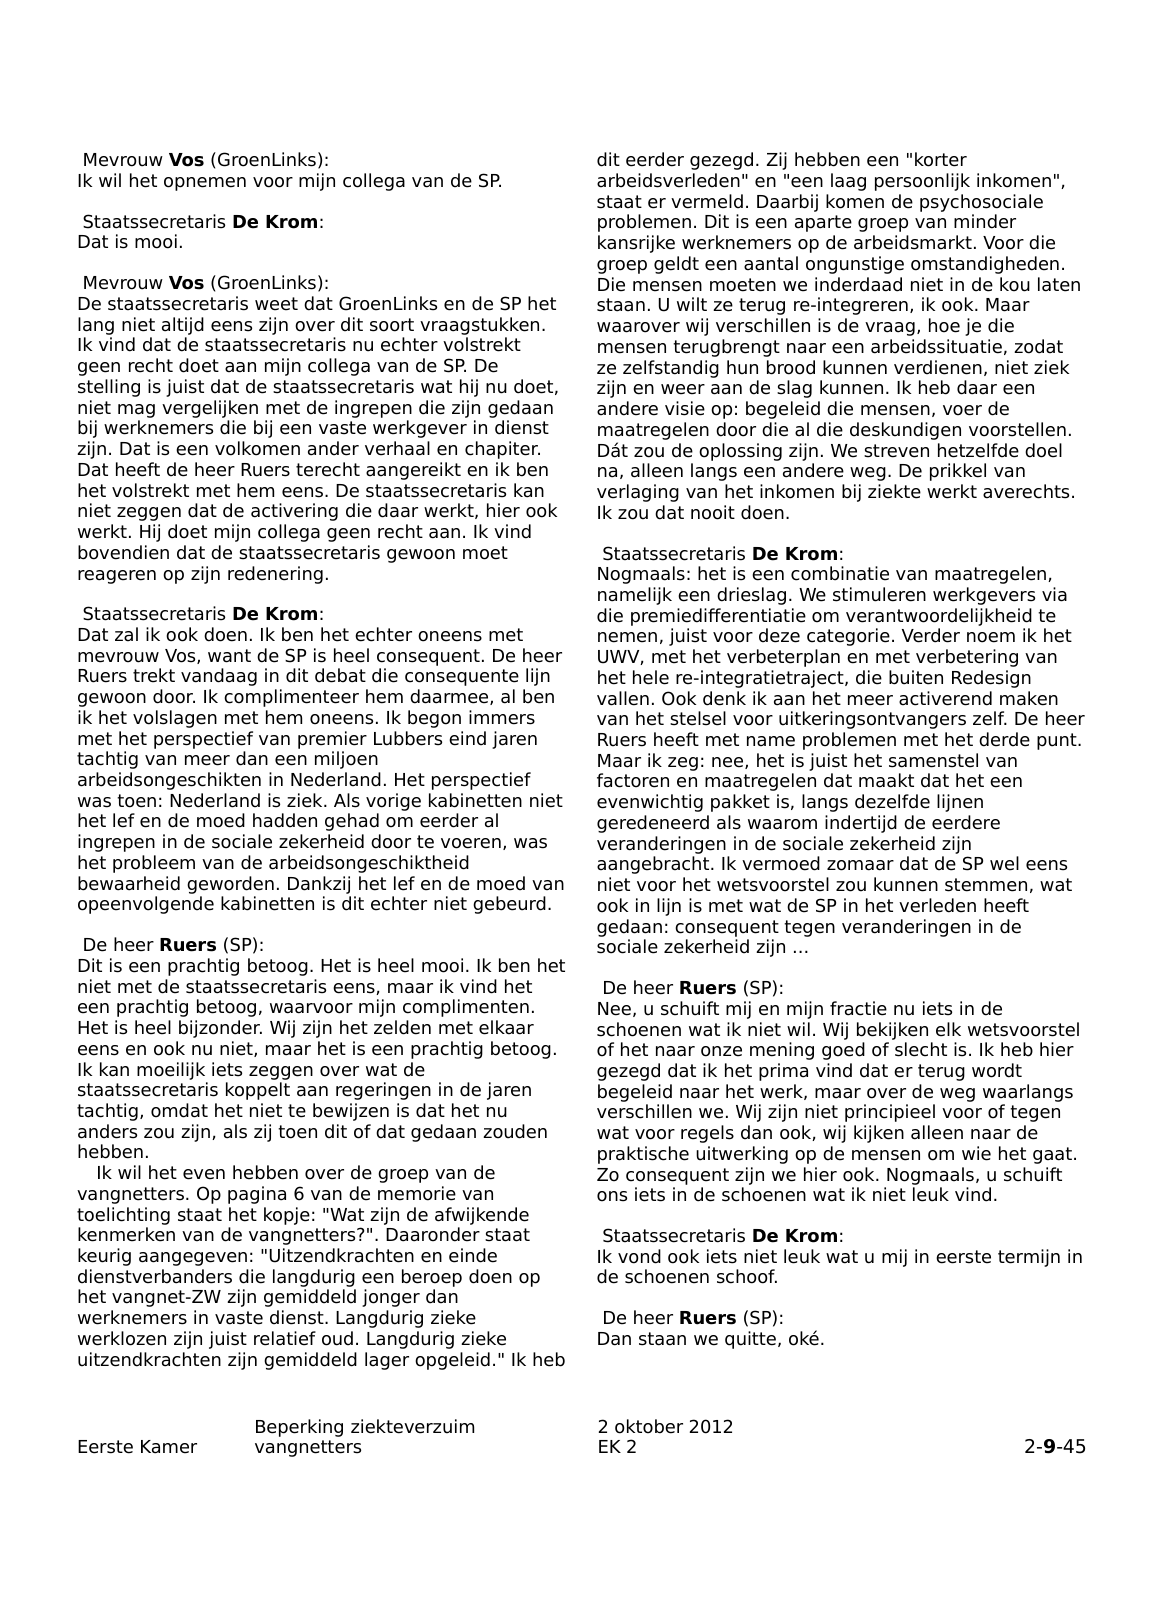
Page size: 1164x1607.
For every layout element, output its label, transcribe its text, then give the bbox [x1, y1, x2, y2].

text Dat zal ik ook doen. Ik ben het echter oneens met mevrouw Vos, want de SP is heel consequent. De heer Ruers trekt vandaag in dit debat die consequente lijn gewoon door. Ik complimenteer hem daarmee, al ben ik het volslagen met hem oneens. Ik begon immers met het perspectief van premier Lubbers eind jaren tachtig van meer dan een miljoen arbeidsongeschikten in Nederland. Het perspectief was toen: Nederland is ziek. Als vorige kabinetten niet het lef en de moed hadden gehad om eerder al ingrepen in de sociale zekerheid door te voeren, was het probleem van de arbeidsongeschiktheid bewaarheid geworden. Dankzij het lef en de moed van opeenvolgende kabinetten is dit echter niet gebeurd. [77, 625, 567, 915]
text Nee, u schuift mij en mijn fractie nu iets in de schoenen wat ik niet wil. Wij bekijken elk wetsvoorstel of het naar onze mening goed of slecht is. Ik heb hier gezegd dat ik het prima vind dat er terug wordt begeleid naar het werk, maar over de weg waarlangs verschillen we. Wij zijn niet principieel voor of tegen wat voor regels dan ook, wij kijken alleen naar de praktische uitwerking op de mensen om wie het gaat. Zo consequent zijn we hier ook. Nogmaals, u schuift ons iets in de schoenen wat ik niet leuk vind. [596, 999, 1087, 1206]
text Ik wil het even hebben over de groep van de vangnetters. Op pagina 6 van de memorie van toelichting staat het kopje: "Wat zijn de afwijkende kenmerken van de vangnetters?". Daaronder staat keurig aangegeven: "Uitzendkrachten en einde dienstverbanders die langdurig een beroep doen op het vangnet-ZW zijn gemiddeld jonger dan werknemers in vaste dienst. Langdurig zieke werklozen zijn juist relatief oud. Langdurig zieke uitzendkrachten zijn gemiddeld lager opgeleid." Ik heb [77, 1163, 567, 1370]
text De heer Ruers (SP): [596, 1308, 1087, 1329]
text De heer Ruers (SP): [596, 978, 1087, 999]
text Staatssecretaris De Krom: [77, 212, 567, 232]
text Dan staan we quitte, oké. [596, 1329, 1087, 1349]
text Staatssecretaris De Krom: [77, 604, 567, 625]
text Ik vond ook iets niet leuk wat u mij in eerste termijn in de schoenen schoof. [596, 1247, 1087, 1288]
text Staatssecretaris De Krom: [596, 1226, 1087, 1247]
text De staatssecretaris weet dat GroenLinks en de SP het lang niet altijd eens zijn over dit soort vraagstukken. Ik vind dat de staatssecretaris nu echter volstrekt geen recht doet aan mijn collega van de SP. De stelling is juist dat de staatssecretaris wat hij nu doet, niet mag vergelijken met de ingrepen die zijn gedaan bij werknemers die bij een vaste werkgever in dienst zijn. Dat is een volkomen ander verhaal en chapiter. Dat heeft de heer Ruers terecht aangereikt en ik ben het volstrekt met hem eens. De staatssecretaris kan niet zeggen dat de activering die daar werkt, hier ook werkt. Hij doet mijn collega geen recht aan. Ik vind bovendien dat de staatssecretaris gewoon moet reageren op zijn redenering. [77, 294, 567, 584]
text Dit is een prachtig betoog. Het is heel mooi. Ik ben het niet met de staatssecretaris eens, maar ik vind het een prachtig betoog, waarvoor mijn complimenten. Het is heel bijzonder. Wij zijn het zelden met elkaar eens en ook nu niet, maar het is een prachtig betoog. Ik kan moeilijk iets zeggen over wat de staatssecretaris koppelt aan regeringen in de jaren tachtig, omdat het niet te bewijzen is dat het nu anders zou zijn, als zij toen dit of dat gedaan zouden hebben. [77, 956, 567, 1163]
text Mevrouw Vos (GroenLinks): [77, 273, 567, 294]
text De heer Ruers (SP): [77, 935, 567, 956]
text Mevrouw Vos (GroenLinks): [77, 150, 567, 171]
text Dat is mooi. [77, 232, 567, 253]
text Staatssecretaris De Krom: [596, 543, 1087, 564]
text Ik wil het opnemen voor mijn collega van de SP. [77, 171, 567, 192]
text dit eerder gezegd. Zij hebben een "korter arbeidsverleden" en "een laag persoonlijk inkomen", staat er vermeld. Daarbij komen de psychosociale problemen. Dit is een aparte groep van minder kansrijke werknemers op de arbeidsmarkt. Voor die groep geldt een aantal ongunstige omstandigheden. Die mensen moeten we inderdaad niet in de kou laten staan. U wilt ze terug re-integreren, ik ook. Maar waarover wij verschillen is de vraag, hoe je die mensen terugbrengt naar een arbeidssituatie, zodat ze zelfstandig hun brood kunnen verdienen, niet ziek zijn en weer aan de slag kunnen. Ik heb daar een andere visie op: begeleid die mensen, voer de maatregelen door die al die deskundigen voorstellen. Dát zou de oplossing zijn. We streven hetzelfde doel na, alleen langs een andere weg. De prikkel van verlaging van het inkomen bij ziekte werkt averechts. Ik zou dat nooit doen. [596, 150, 1087, 523]
text Nogmaals: het is een combinatie van maatregelen, namelijk een drieslag. We stimuleren werkgevers via die premiedifferentiatie om verantwoordelijkheid te nemen, juist voor deze categorie. Verder noem ik het UWV, met het verbeterplan en met verbetering van het hele re-integratietraject, die buiten Redesign vallen. Ook denk ik aan het meer activerend maken van het stelsel voor uitkeringsontvangers zelf. De heer Ruers heeft met name problemen met het derde punt. Maar ik zeg: nee, het is juist het samenstel van factoren en maatregelen dat maakt dat het een evenwichtig pakket is, langs dezelfde lijnen geredeneerd als waarom indertijd de eerdere veranderingen in de sociale zekerheid zijn aangebracht. Ik vermoed zomaar dat de SP wel eens niet voor het wetsvoorstel zou kunnen stemmen, wat ook in lijn is met wat de SP in het verleden heeft gedaan: consequent tegen veranderingen in de sociale zekerheid zijn ... [596, 564, 1087, 958]
